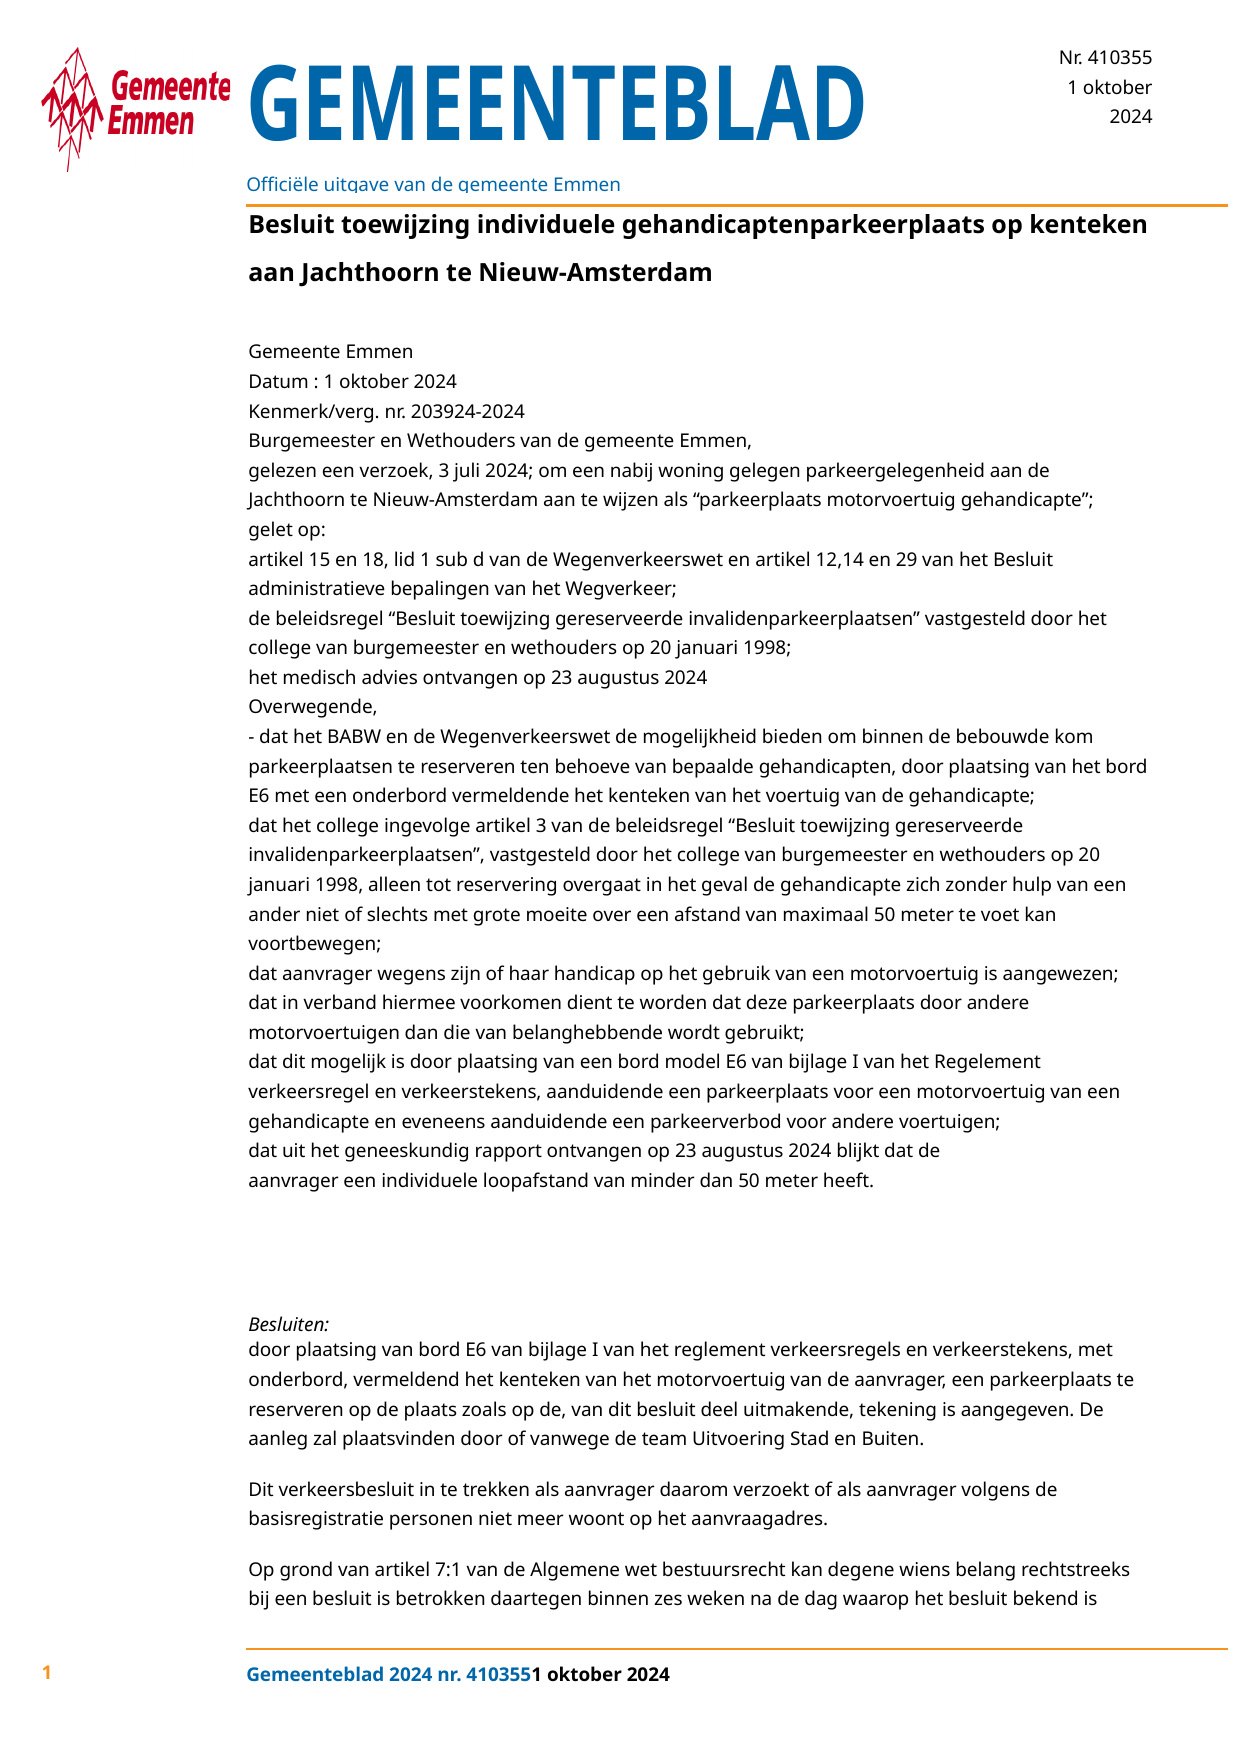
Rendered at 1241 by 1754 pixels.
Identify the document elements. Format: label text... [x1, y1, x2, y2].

text de beleidsregel “Besluit toewijzing gereserveerde invalidenparkeerplaatsen” vastgesteld door het college van burgemeester en wethouders op 20 januari 1998; [248, 605, 1152, 660]
text dat het college ingevolge artikel 3 van de beleidsregel “Besluit toewijzing gereserveerde invalidenparkeerplaatsen”, vastgesteld door het college van burgemeester en wethouders op 20 januari 1998, alleen tot reservering overgaat in het geval de gehandicapte zich zonder hulp van een ander niet of slechts met grote moeite over een afstand van maximaal 50 meter te voet kan voortbewegen; [248, 812, 1152, 956]
text Datum : 1 oktober 2024 [248, 368, 1152, 394]
text gelezen een verzoek, 3 juli 2024; om een nabij woning gelegen parkeergelegenheid aan de Jachthoorn te Nieuw-Amsterdam aan te wijzen als “parkeerplaats motorvoertuig gehandicapte”; [248, 457, 1152, 512]
text Besluit toewijzing individuele gehandicaptenparkeerplaats op kenteken aan Jachthoorn te Nieuw-Amsterdam [248, 207, 1152, 288]
text dat in verband hiermee voorkomen dient te worden dat deze parkeerplaats door andere motorvoertuigen dan die van belanghebbende wordt gebruikt; [248, 989, 1152, 1045]
text Gemeente Emmen [248, 339, 1152, 364]
text dat uit het geneeskundig rapport ontvangen op 23 augustus 2024 blijkt dat de [248, 1137, 1152, 1163]
text - dat het BABW en de Wegenverkeerswet de mogelijkheid bieden om binnen de bebouwde kom parkeerplaatsen te reserveren ten behoeve van bepaalde gehandicapten, door plaatsing van het bord E6 met een onderbord vermeldende het kenteken van het voertuig van de gehandicapte; [248, 723, 1152, 808]
picture [41, 47, 231, 172]
text Op grond van artikel 7:1 van de Algemene wet bestuursrecht kan degene wiens belang rechtstreeks bij een besluit is betrokken daartegen binnen zes weken na de dag waarop het besluit bekend is [248, 1556, 1152, 1611]
text Dit verkeersbesluit in te trekken als aanvrager daarom verzoekt of als aanvrager volgens de basisregistratie personen niet meer woont op het aanvraagadres. [248, 1476, 1152, 1531]
text het medisch advies ontvangen op 23 augustus 2024 [248, 664, 1152, 690]
text door plaatsing van bord E6 van bijlage I van het reglement verkeersregels en verkeerstekens, met onderbord, vermeldend het kenteken van het motorvoertuig van de aanvrager, een parkeerplaats te reserveren op de plaats zoals op de, van dit besluit deel uitmakende, tekening is aangegeven. De aanleg zal plaatsvinden door of vanwege de team Uitvoering Stad en Buiten. [248, 1337, 1152, 1451]
text Kenmerk/verg. nr. 203924-2024 [248, 398, 1152, 423]
text Burgemeester en Wethouders van de gemeente Emmen, [248, 427, 1152, 453]
text dat aanvrager wegens zijn of haar handicap op het gebruik van een motorvoertuig is aangewezen; [248, 960, 1152, 986]
text gelet op: [248, 516, 1152, 542]
text dat dit mogelijk is door plaatsing van een bord model E6 van bijlage I van het Regelement verkeersregel en verkeerstekens, aanduidende een parkeerplaats voor een motorvoertuig van een gehandicapte en eveneens aanduidende een parkeerverbod voor andere voertuigen; [248, 1049, 1152, 1133]
text artikel 15 en 18, lid 1 sub d van de Wegenverkeerswet en artikel 12,14 en 29 van het Besluit administratieve bepalingen van het Wegverkeer; [248, 546, 1152, 601]
text Overwegende, [248, 694, 1152, 719]
text aanvrager een individuele loopafstand van minder dan 50 meter heeft. [248, 1167, 1152, 1193]
text Besluiten: [248, 1311, 1152, 1337]
